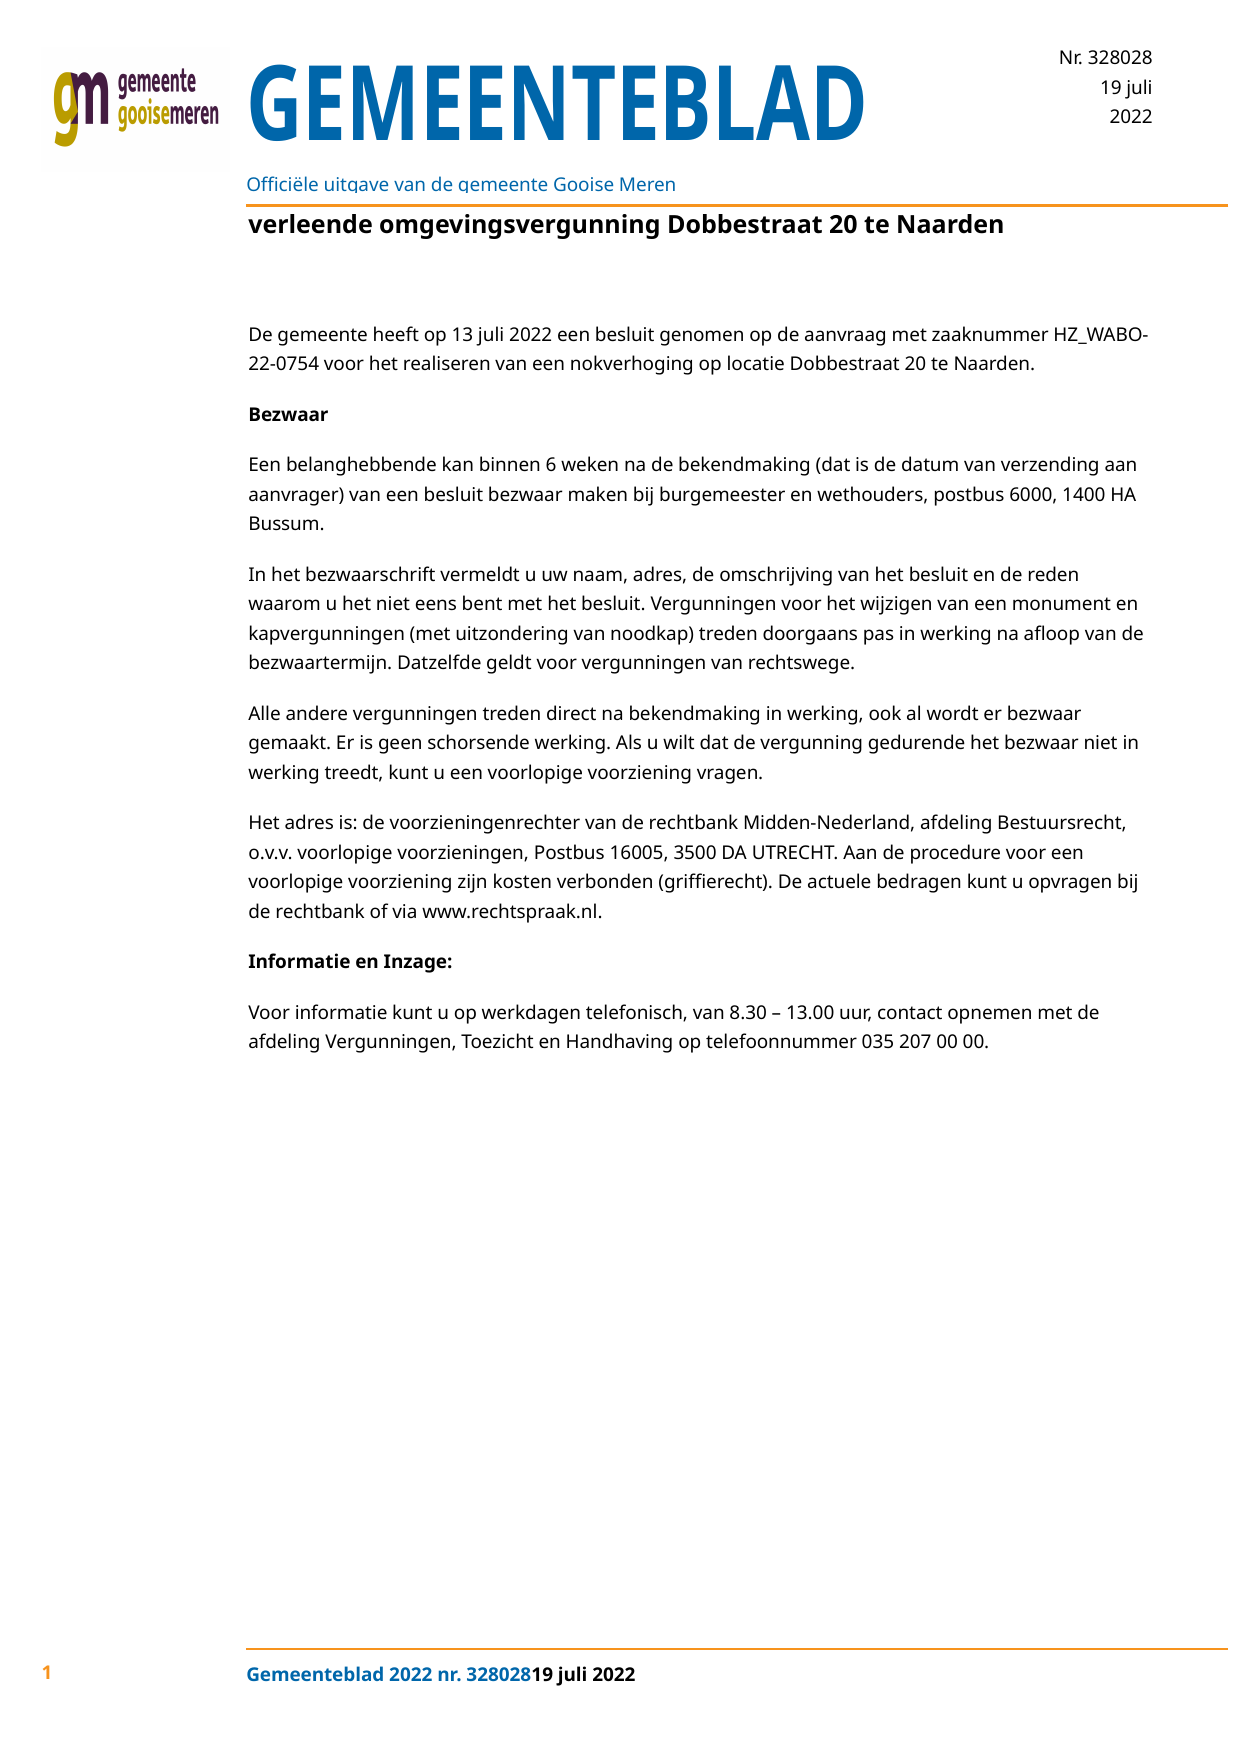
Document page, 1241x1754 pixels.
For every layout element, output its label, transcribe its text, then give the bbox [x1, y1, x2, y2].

picture [41, 47, 231, 172]
text In het bezwaarschrift vermeldt u uw naam, adres, de omschrijving van het besluit en de reden waarom u het niet eens bent met het besluit. Vergunningen voor het wijzigen van een monument en kapvergunningen (met uitzondering van noodkap) treden doorgaans pas in werking na afloop van de bezwaartermijn. Datzelfde geldt voor vergunningen van rechtswege. [248, 561, 1152, 675]
text Bezwaar [248, 401, 1152, 426]
text Voor informatie kunt u op werkdagen telefonisch, van 8.30 – 13.00 uur, contact opnemen met de afdeling Vergunningen, Toezicht en Handhaving op telefoonnummer 035 207 00 00. [248, 999, 1152, 1054]
text Informatie en Inzage: [248, 949, 1152, 974]
text verleende omgevingsvergunning Dobbestraat 20 te Naarden [248, 207, 1152, 241]
text De gemeente heeft op 13 juli 2022 een besluit genomen op de aanvraag met zaaknummer HZ_WABO-22-0754 voor het realiseren van een nokverhoging op locatie Dobbestraat 20 te Naarden. [248, 321, 1152, 376]
text Het adres is: de voorzieningenrechter van de rechtbank Midden-Nederland, afdeling Bestuursrecht, o.v.v. voorlopige voorzieningen, Postbus 16005, 3500 DA UTRECHT. Aan de procedure voor een voorlopige voorziening zijn kosten verbonden (griffierecht). De actuele bedragen kunt u opvragen bij de rechtbank of via www.rechtspraak.nl. [248, 809, 1152, 924]
text Alle andere vergunningen treden direct na bekendmaking in werking, ook al wordt er bezwaar gemaakt. Er is geen schorsende werking. Als u wilt dat de vergunning gedurende het bezwaar niet in werking treedt, kunt u een voorlopige voorziening vragen. [248, 700, 1152, 785]
text Een belanghebbende kan binnen 6 weken na de bekendmaking (dat is de datum van verzending aan aanvrager) van een besluit bezwaar maken bij burgemeester en wethouders, postbus 6000, 1400 HA Bussum. [248, 451, 1152, 536]
